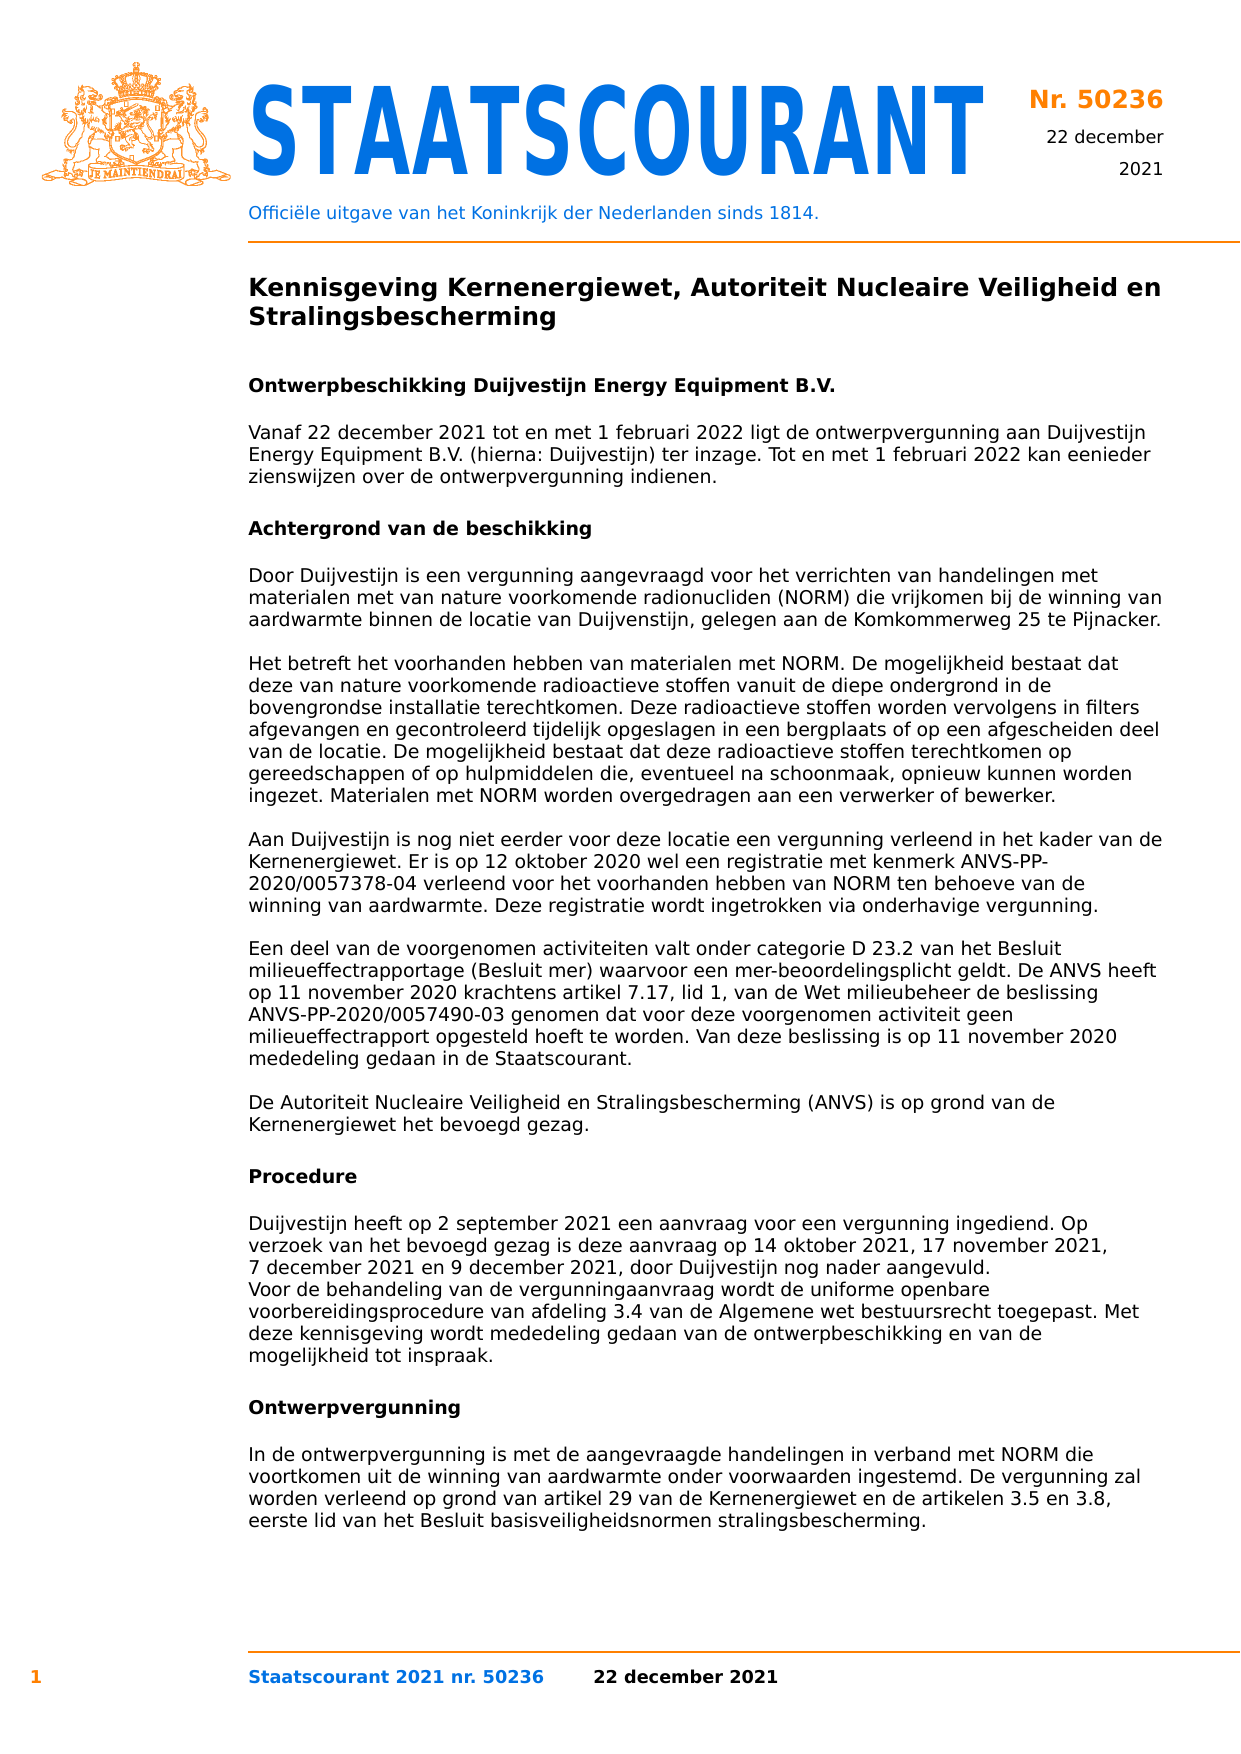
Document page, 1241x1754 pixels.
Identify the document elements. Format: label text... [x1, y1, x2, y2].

subtitle Achtergrond van de beschikking [248, 518, 1163, 540]
table_cell 22 december [998, 121, 1240, 153]
table_cell 2021 [998, 153, 1240, 203]
text Aan Duijvestijn is nog niet eerder voor deze locatie een vergunning verleend in het kader van de Kernenergiewet. Er is op 12 oktober 2020 wel een registratie met kenmerk ANVS-PP-2020/0057378-04 verleend voor het voorhanden hebben van NORM ten behoeve van de winning van aardwarmte. Deze registratie wordt ingetrokken via onderhavige vergunning. [248, 828, 1163, 916]
table_header [25, 62, 248, 241]
picture [41, 62, 231, 186]
table_header Nr. 50236 [998, 62, 1240, 121]
subtitle Procedure [248, 1166, 1163, 1188]
text Vanaf 22 december 2021 tot en met 1 februari 2022 ligt de ontwerpvergunning aan Duijvestijn Energy Equipment B.V. (hierna: Duijvestijn) ter inzage. Tot en met 1 februari 2022 kan eenieder zienswijzen over de ontwerpvergunning indienen. [248, 422, 1163, 488]
text Een deel van de voorgenomen activiteiten valt onder categorie D 23.2 van het Besluit milieueffectrapportage (Besluit mer) waarvoor een mer-beoordelingsplicht geldt. De ANVS heeft op 11 november 2020 krachtens artikel 7.17, lid 1, van de Wet milieubeheer de beslissing ANVS-PP-2020/0057490-03 genomen dat voor deze voorgenomen activiteit geen milieueffectrapport opgesteld hoeft te worden. Van deze beslissing is op 11 november 2020 mededeling gedaan in de Staatscourant. [248, 938, 1163, 1070]
table_header STAATSCOURANT [248, 62, 998, 203]
subtitle Kennisgeving Kernenergiewet, Autoriteit Nucleaire Veiligheid en Stralingsbescherming [248, 273, 1163, 331]
text In de ontwerpvergunning is met de aangevraagde handelingen in verband met NORM die voortkomen uit de winning van aardwarmte onder voorwaarden ingestemd. De vergunning zal worden verleend op grond van artikel 29 van de Kernenergiewet en de artikelen 3.5 en 3.8, eerste lid van het Besluit basisveiligheidsnormen stralingsbescherming. [248, 1444, 1163, 1532]
subtitle Ontwerpvergunning [248, 1397, 1163, 1419]
text Het betreft het voorhanden hebben van materialen met NORM. De mogelijkheid bestaat dat deze van nature voorkomende radioactieve stoffen vanuit de diepe ondergrond in de bovengrondse installatie terechtkomen. Deze radioactieve stoffen worden vervolgens in filters afgevangen en gecontroleerd tijdelijk opgeslagen in een bergplaats of op een afgescheiden deel van de locatie. De mogelijkheid bestaat dat deze radioactieve stoffen terechtkomen op gereedschappen of op hulpmiddelen die, eventueel na schoonmaak, opnieuw kunnen worden ingezet. Materialen met NORM worden overgedragen aan een verwerker of bewerker. [248, 653, 1163, 807]
text Voor de behandeling van de vergunningaanvraag wordt de uniforme openbare voorbereidingsprocedure van afdeling 3.4 van de Algemene wet bestuursrecht toegepast. Met deze kennisgeving wordt mededeling gedaan van de ontwerpbeschikking en van de mogelijkheid tot inspraak. [248, 1279, 1163, 1367]
table_cell Officiële uitgave van het Koninkrijk der Nederlanden sinds 1814. [248, 203, 1240, 241]
text Duijvestijn heeft op 2 september 2021 een aanvraag voor een vergunning ingediend. Op verzoek van het bevoegd gezag is deze aanvraag op 14 oktober 2021, 17 november 2021, 7 december 2021 en 9 december 2021, door Duijvestijn nog nader aangevuld. [248, 1213, 1163, 1279]
text De Autoriteit Nucleaire Veiligheid en Stralingsbescherming (ANVS) is op grond van de Kernenergiewet het bevoegd gezag. [248, 1092, 1163, 1136]
subtitle Ontwerpbeschikking Duijvestijn Energy Equipment B.V. [248, 375, 1163, 397]
text Door Duijvestijn is een vergunning aangevraagd voor het verrichten van handelingen met materialen met van nature voorkomende radionucliden (NORM) die vrijkomen bij de winning van aardwarmte binnen de locatie van Duijvenstijn, gelegen aan de Komkommerweg 25 te Pijnacker. [248, 565, 1163, 631]
